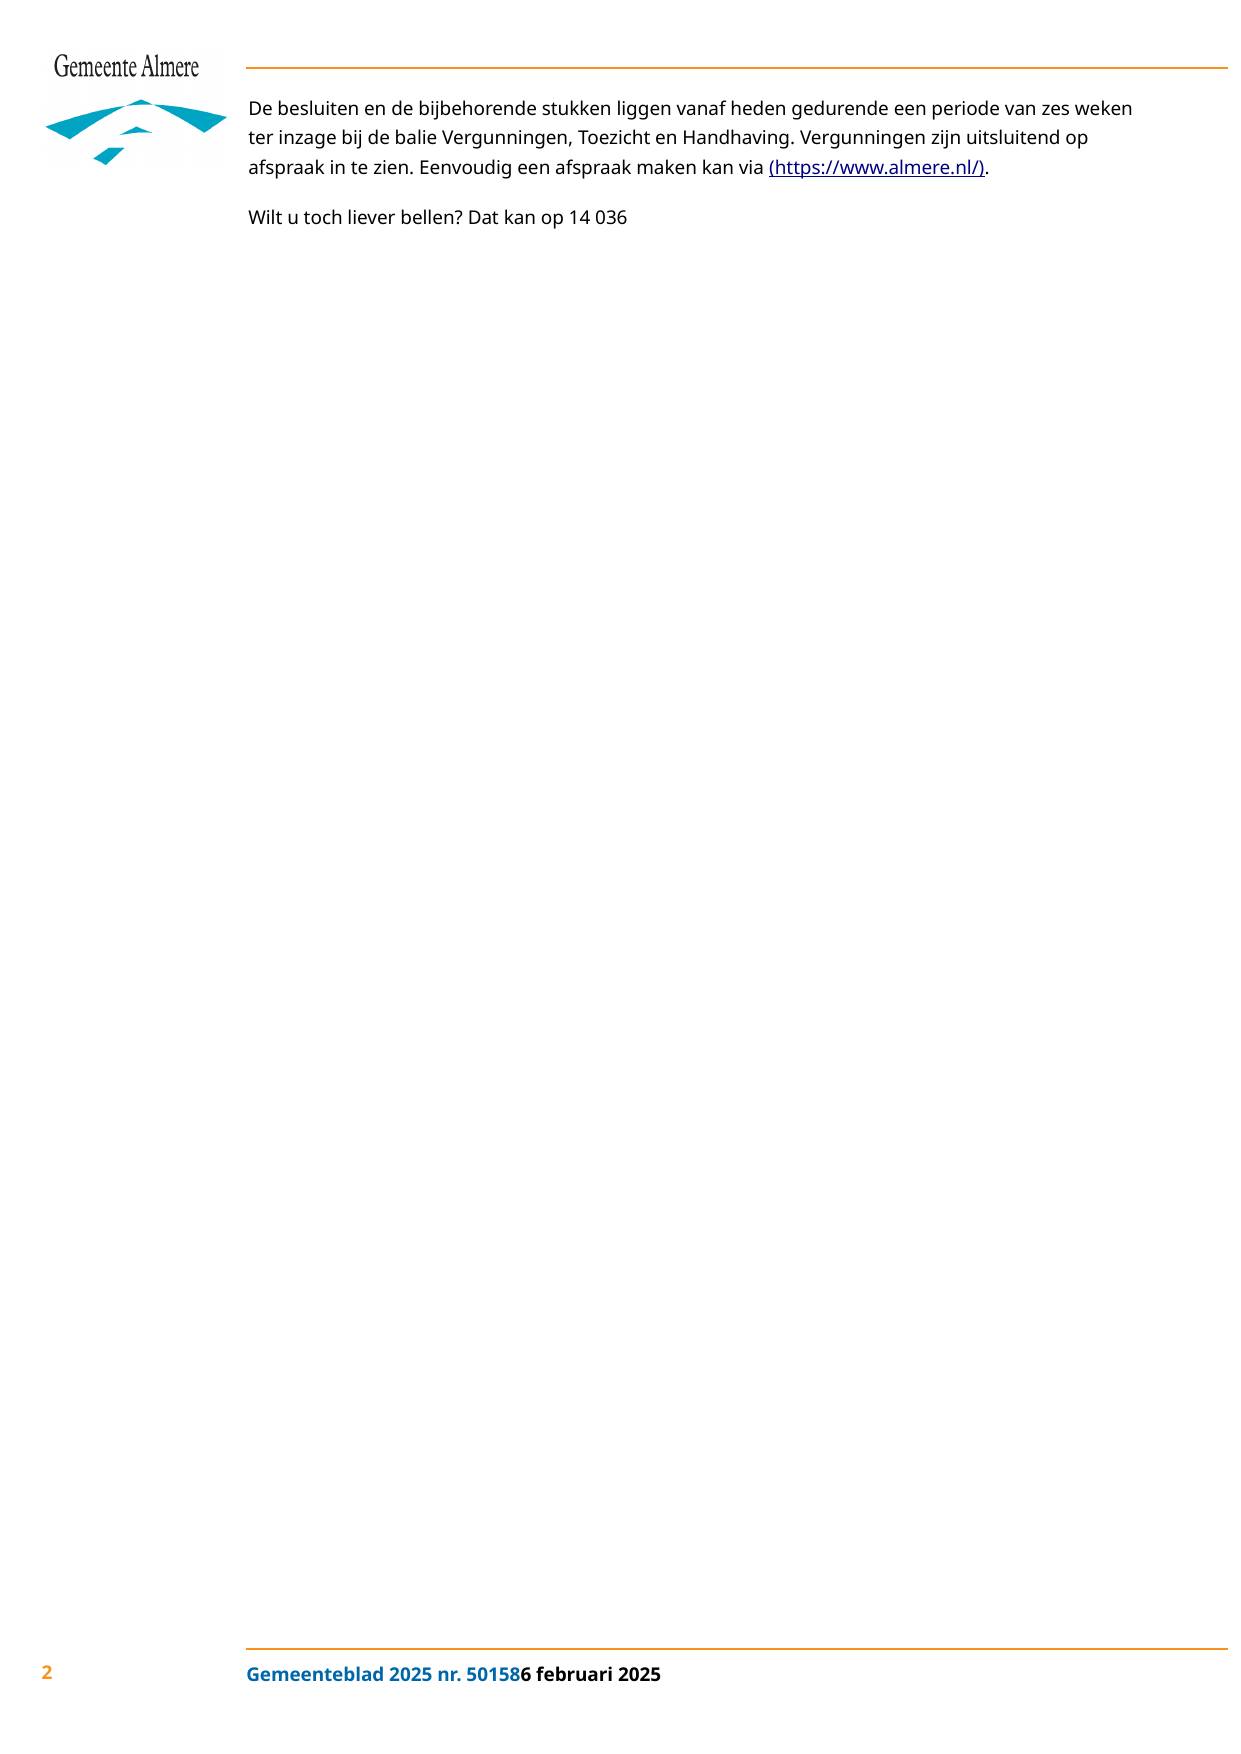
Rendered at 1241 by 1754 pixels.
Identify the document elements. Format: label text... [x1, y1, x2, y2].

text Wilt u toch liever bellen? Dat kan op 14 036 [248, 204, 1152, 230]
text De besluiten en de bijbehorende stukken liggen vanaf heden gedurende een periode van zes weken ter inzage bij de balie Vergunningen, Toezicht en Handhaving. Vergunningen zijn uitsluitend op afspraak in te zien. Eenvoudig een afspraak maken kan via (https://www.almere.nl/). [248, 95, 1152, 180]
picture [41, 47, 231, 172]
